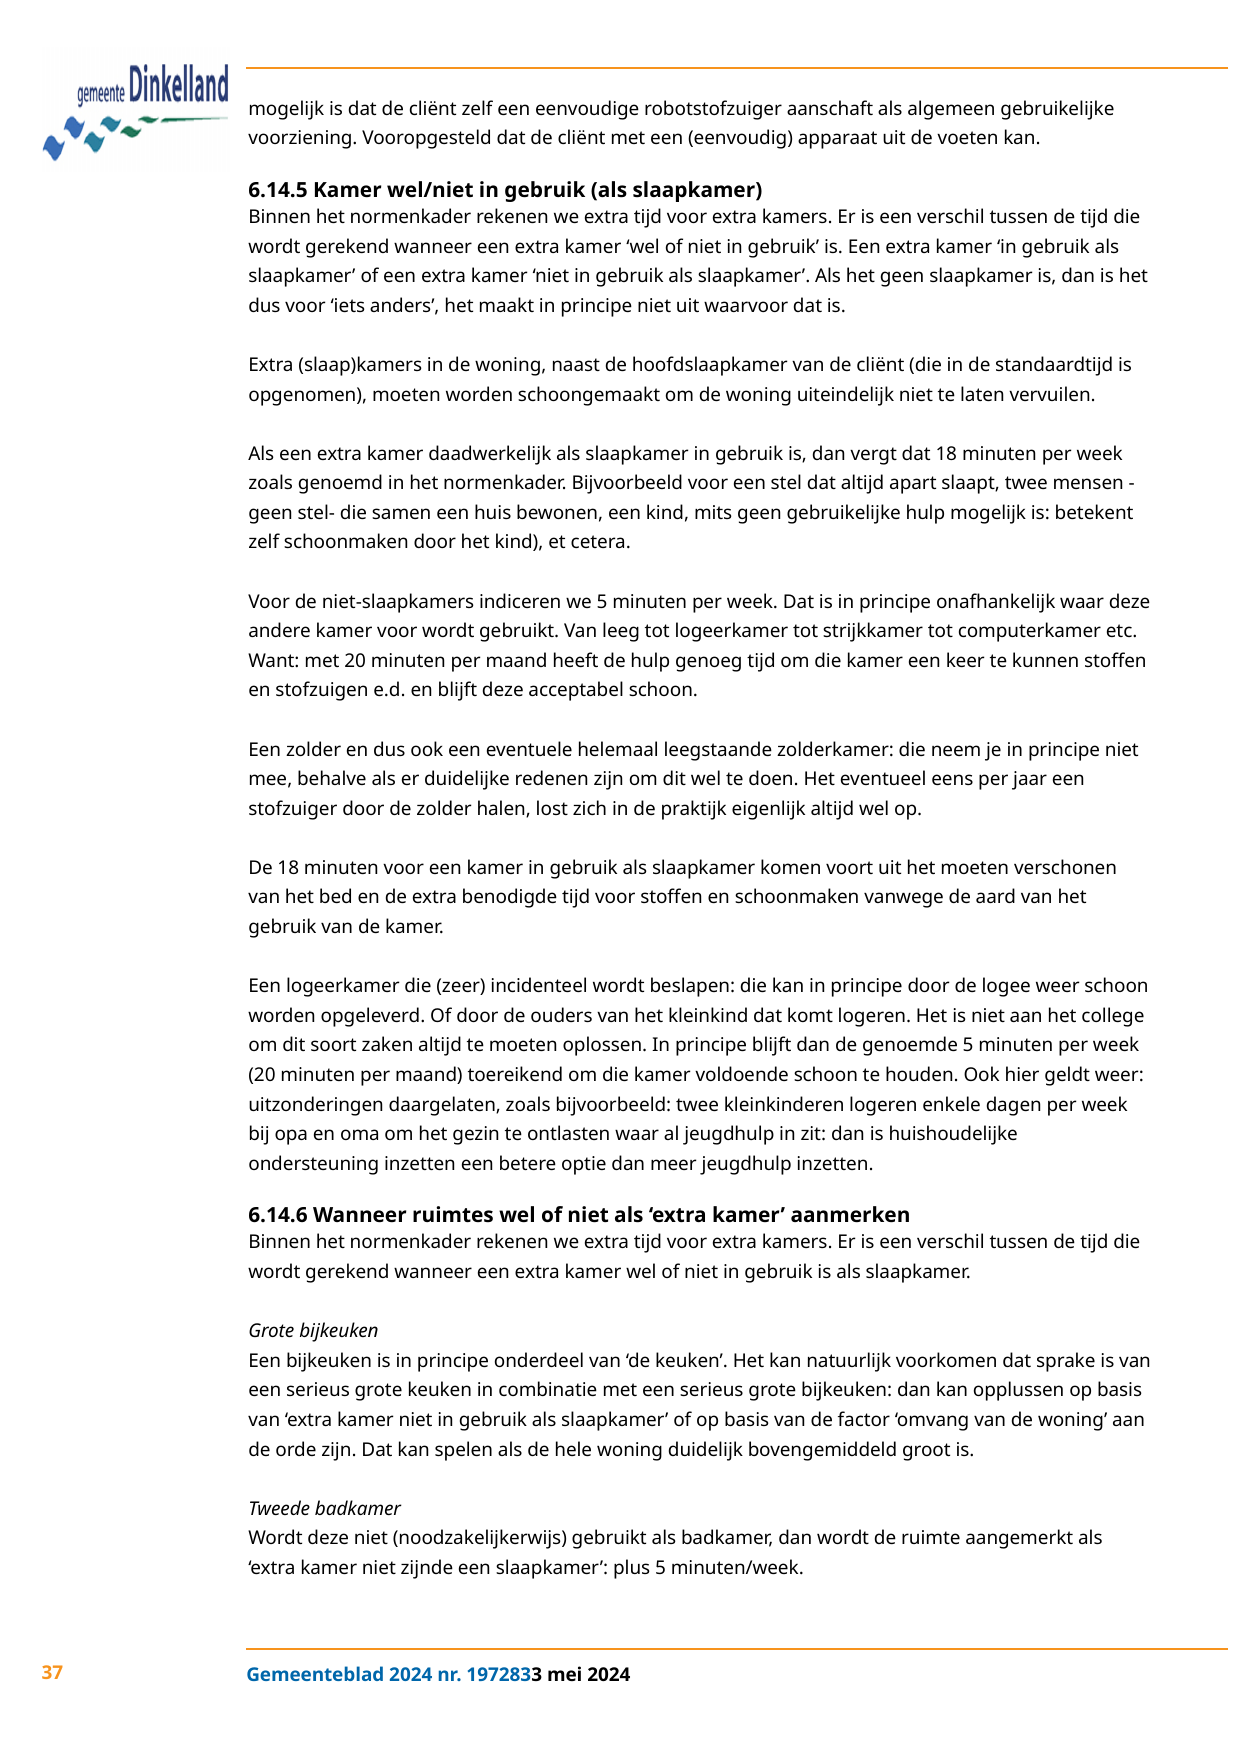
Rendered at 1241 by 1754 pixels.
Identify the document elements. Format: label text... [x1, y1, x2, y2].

text De 18 minuten voor een kamer in gebruik als slaapkamer komen voort uit het moeten verschonen van het bed en de extra benodigde tijd voor stoffen en schoonmaken vanwege de aard van het gebruik van de kamer. [248, 854, 1152, 939]
text Binnen het normenkader rekenen we extra tijd voor extra kamers. Er is een verschil tussen de tijd die wordt gerekend wanneer een extra kamer wel of niet in gebruik is als slaapkamer. [248, 1229, 1152, 1284]
text Tweede badkamer [248, 1495, 1152, 1521]
text Grote bijkeuken [248, 1317, 1152, 1343]
text Een logeerkamer die (zeer) incidenteel wordt beslapen: die kan in principe door de logee weer schoon worden opgeleverd. Of door de ouders van het kleinkind dat komt logeren. Het is niet aan het college om dit soort zaken altijd te moeten oplossen. In principe blijft dan de genoemde 5 minuten per week (20 minuten per maand) toereikend om die kamer voldoende schoon te houden. Ook hier geldt weer: uitzonderingen daargelaten, zoals bijvoorbeeld: twee kleinkinderen logeren enkele dagen per week bij opa en oma om het gezin te ontlasten waar al jeugdhulp in zit: dan is huishoudelijke ondersteuning inzetten een betere optie dan meer jeugdhulp inzetten. [248, 972, 1152, 1176]
text Wordt deze niet (noodzakelijkerwijs) gebruikt als badkamer, dan wordt de ruimte aangemerkt als ‘extra kamer niet zijnde een slaapkamer’: plus 5 minuten/week. [248, 1524, 1152, 1580]
text Extra (slaap)kamers in de woning, naast de hoofdslaapkamer van de cliënt (die in de standaardtijd is opgenomen), moeten worden schoongemaakt om de woning uiteindelijk niet te laten vervuilen. [248, 351, 1152, 406]
text Voor de niet-slaapkamers indiceren we 5 minuten per week. Dat is in principe onafhankelijk waar deze andere kamer voor wordt gebruikt. Van leeg tot logeerkamer tot strijkkamer tot computerkamer etc. Want: met 20 minuten per maand heeft de hulp genoeg tijd om die kamer een keer te kunnen stoffen en stofzuigen e.d. en blijft deze acceptabel schoon. [248, 588, 1152, 702]
text mogelijk is dat de cliënt zelf een eenvoudige robotstofzuiger aanschaft als algemeen gebruikelijke voorziening. Vooropgesteld dat de cliënt met een (eenvoudig) apparaat uit de voeten kan. [248, 95, 1152, 150]
text 6.14.5 Kamer wel/niet in gebruik (als slaapkamer) [248, 175, 1152, 203]
text Binnen het normenkader rekenen we extra tijd voor extra kamers. Er is een verschil tussen de tijd die wordt gerekend wanneer een extra kamer ‘wel of niet in gebruik’ is. Een extra kamer ‘in gebruik als slaapkamer’ of een extra kamer ‘niet in gebruik als slaapkamer’. Als het geen slaapkamer is, dan is het dus voor ‘iets anders’, het maakt in principe niet uit waarvoor dat is. [248, 203, 1152, 318]
text 6.14.6 Wanneer ruimtes wel of niet als ‘extra kamer’ aanmerken [248, 1200, 1152, 1229]
text Een bijkeuken is in principe onderdeel van ‘de keuken’. Het kan natuurlijk voorkomen dat sprake is van een serieus grote keuken in combinatie met een serieus grote bijkeuken: dan kan opplussen op basis van ‘extra kamer niet in gebruik als slaapkamer’ of op basis van de factor ‘omvang van de woning’ aan de orde zijn. Dat kan spelen als de hele woning duidelijk bovengemiddeld groot is. [248, 1347, 1152, 1462]
text Een zolder en dus ook een eventuele helemaal leegstaande zolderkamer: die neem je in principe niet mee, behalve als er duidelijke redenen zijn om dit wel te doen. Het eventueel eens per jaar een stofzuiger door de zolder halen, lost zich in de praktijk eigenlijk altijd wel op. [248, 736, 1152, 821]
picture [41, 47, 231, 172]
text Als een extra kamer daadwerkelijk als slaapkamer in gebruik is, dan vergt dat 18 minuten per week zoals genoemd in het normenkader. Bijvoorbeeld voor een stel dat altijd apart slaapt, twee mensen -geen stel- die samen een huis bewonen, een kind, mits geen gebruikelijke hulp mogelijk is: betekent zelf schoonmaken door het kind), et cetera. [248, 440, 1152, 554]
